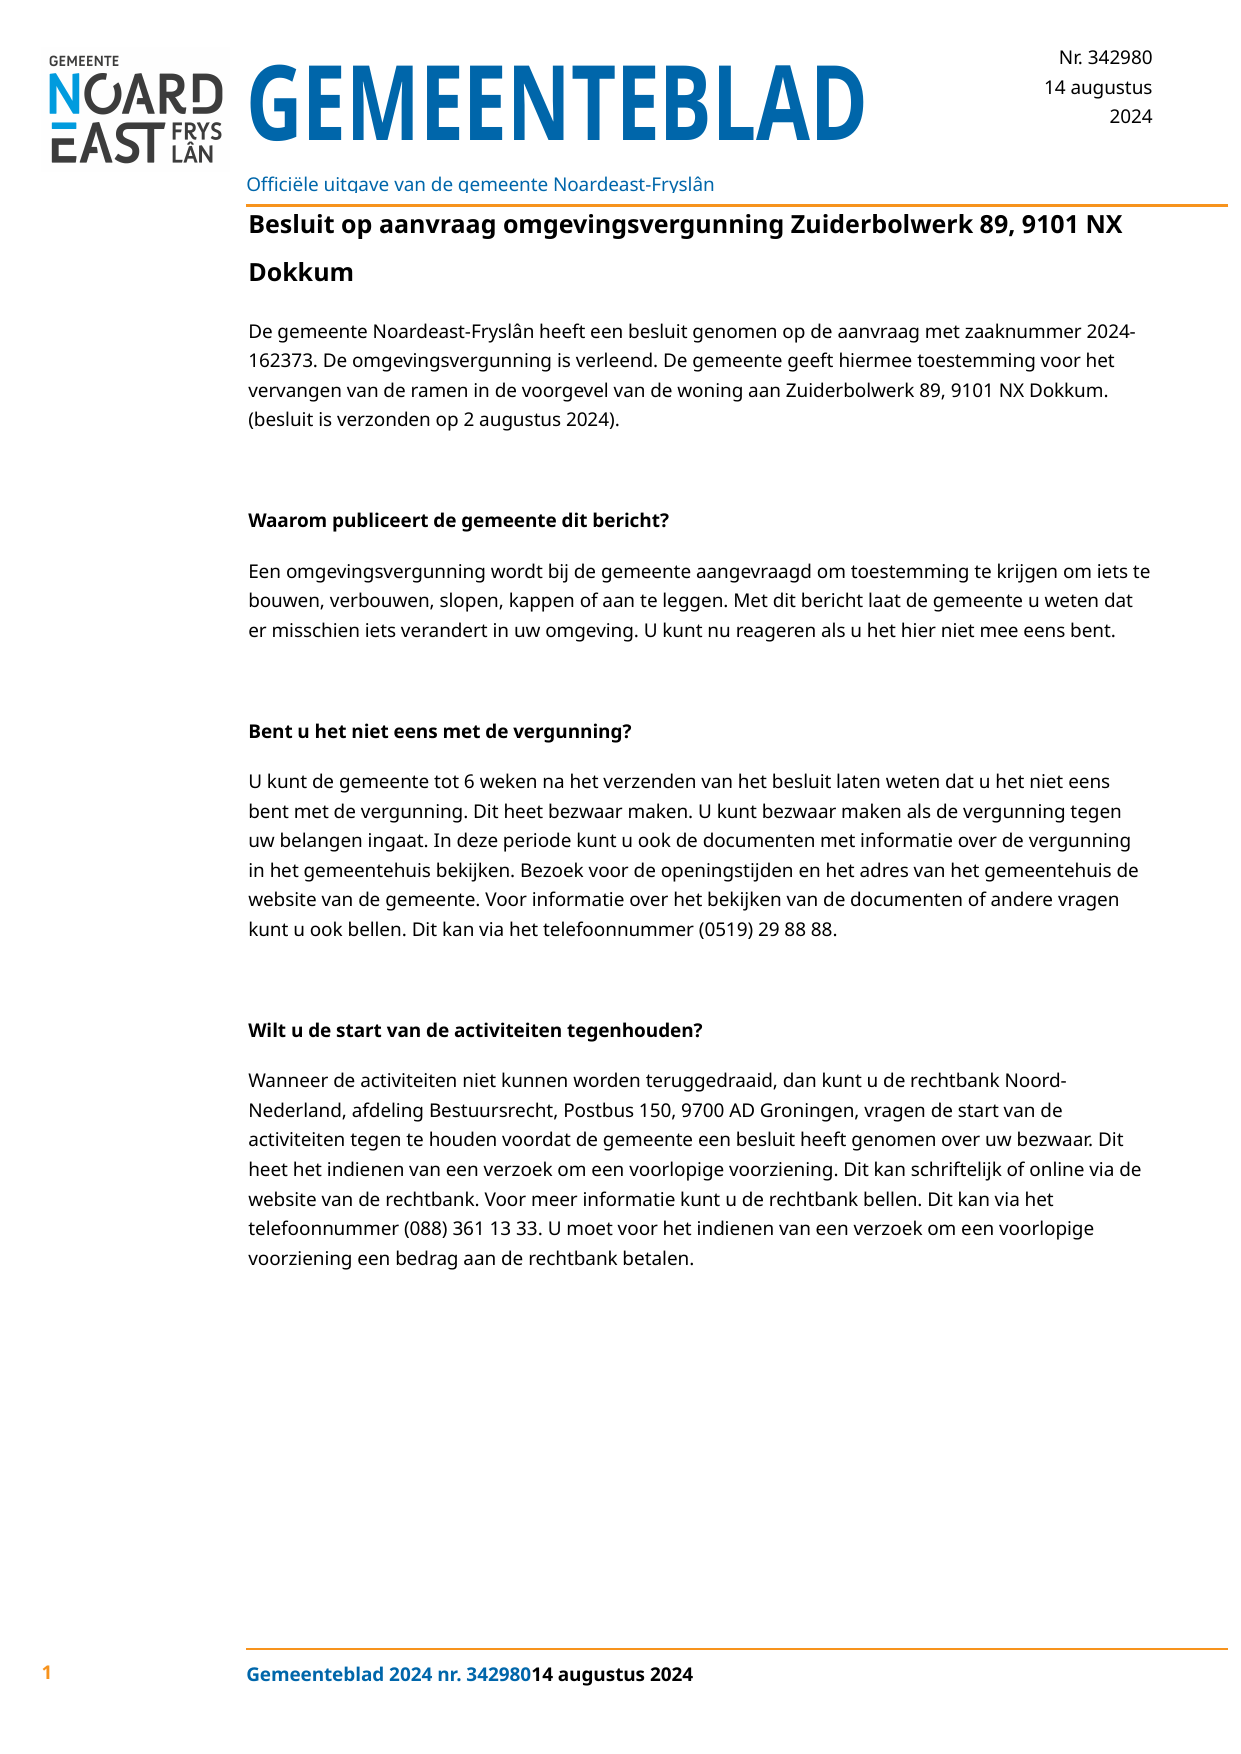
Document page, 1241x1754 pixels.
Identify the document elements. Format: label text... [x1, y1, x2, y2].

text Een omgevingsvergunning wordt bij de gemeente aangevraagd om toestemming te krijgen om iets te bouwen, verbouwen, slopen, kappen of aan te leggen. Met dit bericht laat de gemeente u weten dat er misschien iets verandert in uw omgeving. U kunt nu reageren als u het hier niet mee eens bent. [248, 558, 1152, 643]
text Waarom publiceert de gemeente dit bericht? [248, 507, 1152, 533]
picture [41, 47, 231, 172]
text Wanneer de activiteiten niet kunnen worden teruggedraaid, dan kunt u de rechtbank Noord-Nederland, afdeling Bestuursrecht, Postbus 150, 9700 AD Groningen, vragen de start van de activiteiten tegen te houden voordat de gemeente een besluit heeft genomen over uw bezwaar. Dit heet het indienen van een verzoek om een voorlopige voorziening. Dit kan schriftelijk of online via de website van de rechtbank. Voor meer informatie kunt u de rechtbank bellen. Dit kan via het telefoonnummer (088) 361 13 33. U moet voor het indienen van een verzoek om een voorlopige voorziening een bedrag aan de rechtbank betalen. [248, 1067, 1152, 1271]
text De gemeente Noardeast-Fryslân heeft een besluit genomen op de aanvraag met zaaknummer 2024-162373. De omgevingsvergunning is verleend. De gemeente geeft hiermee toestemming voor het vervangen van de ramen in de voorgevel van de woning aan Zuiderbolwerk 89, 9101 NX Dokkum. (besluit is verzonden op 2 augustus 2024). [248, 318, 1152, 432]
text Bent u het niet eens met de vergunning? [248, 718, 1152, 744]
text U kunt de gemeente tot 6 weken na het verzenden van het besluit laten weten dat u het niet eens bent met de vergunning. Dit heet bezwaar maken. U kunt bezwaar maken als de vergunning tegen uw belangen ingaat. In deze periode kunt u ook de documenten met informatie over de vergunning in het gemeentehuis bekijken. Bezoek voor de openingstijden en het adres van het gemeentehuis de website van de gemeente. Voor informatie over het bekijken van de documenten of andere vragen kunt u ook bellen. Dit kan via het telefoonnummer (0519) 29 88 88. [248, 768, 1152, 942]
text Besluit op aanvraag omgevingsvergunning Zuiderbolwerk 89, 9101 NX Dokkum [248, 207, 1152, 288]
text Wilt u de start van de activiteiten tegenhouden? [248, 1017, 1152, 1043]
